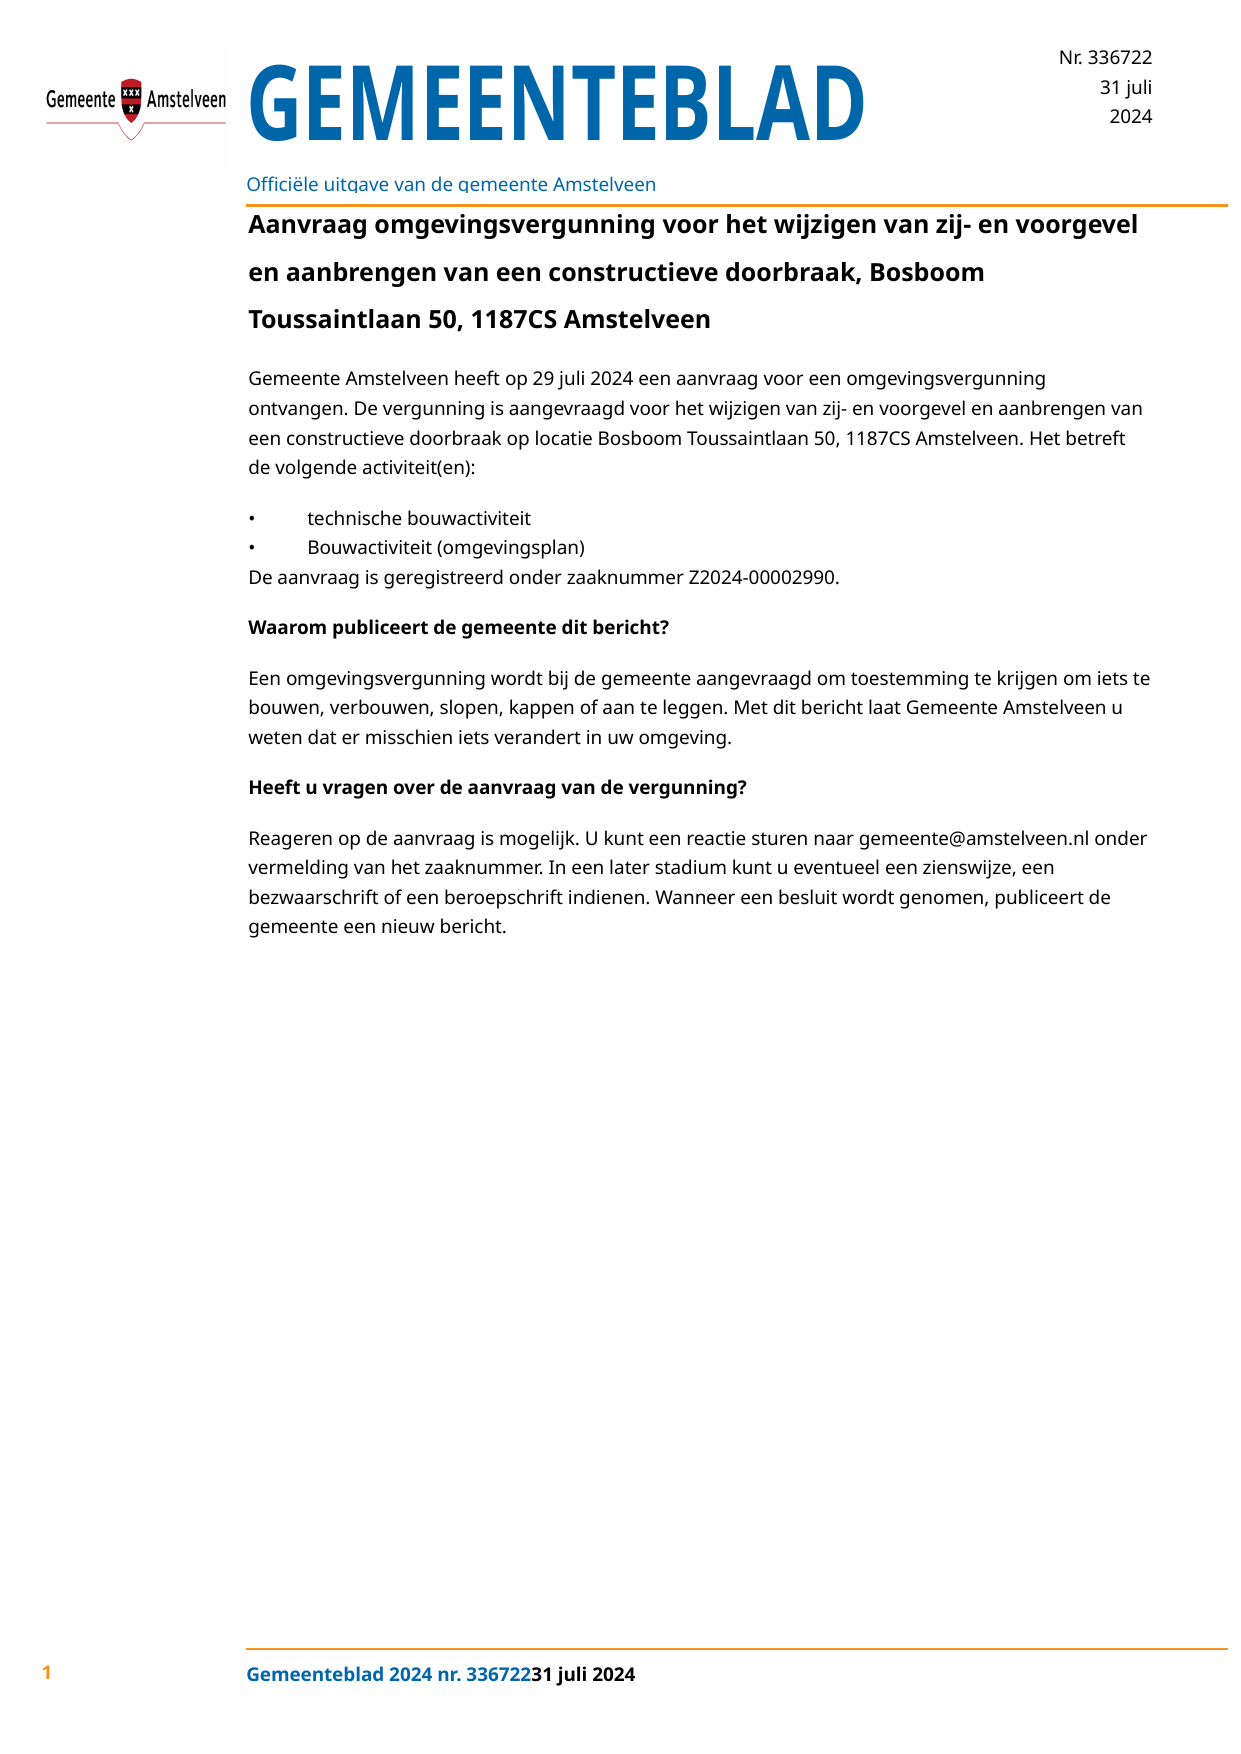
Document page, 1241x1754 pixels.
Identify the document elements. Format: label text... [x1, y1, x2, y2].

text Gemeente Amstelveen heeft op 29 juli 2024 een aanvraag voor een omgevingsvergunning ontvangen. De vergunning is aangevraagd voor het wijzigen van zij- en voorgevel en aanbrengen van een constructieve doorbraak op locatie Bosboom Toussaintlaan 50, 1187CS Amstelveen. Het betreft de volgende activiteit(en): [248, 366, 1152, 480]
text Reageren op de aanvraag is mogelijk. U kunt een reactie sturen naar gemeente@amstelveen.nl onder vermelding van het zaaknummer. In een later stadium kunt u eventueel een zienswijze, een bezwaarschrift of een beroepschrift indienen. Wanneer een besluit wordt genomen, publiceert de gemeente een nieuw bericht. [248, 825, 1152, 939]
text Een omgevingsvergunning wordt bij de gemeente aangevraagd om toestemming te krijgen om iets te bouwen, verbouwen, slopen, kappen of aan te leggen. Met dit bericht laat Gemeente Amstelveen u weten dat er misschien iets verandert in uw omgeving. [248, 665, 1152, 749]
picture [41, 47, 231, 172]
text Heeft u vragen over de aanvraag van de vergunning? [248, 774, 1152, 800]
list technische bouwactiviteit [248, 505, 1152, 530]
text De aanvraag is geregistreerd onder zaaknummer Z2024-00002990. [248, 564, 1152, 589]
text Aanvraag omgevingsvergunning voor het wijzigen van zij- en voorgevel en aanbrengen van een constructieve doorbraak, Bosboom Toussaintlaan 50, 1187CS Amstelveen [248, 207, 1152, 336]
list Bouwactiviteit (omgevingsplan) [248, 534, 1152, 560]
text Waarom publiceert de gemeente dit bericht? [248, 614, 1152, 640]
